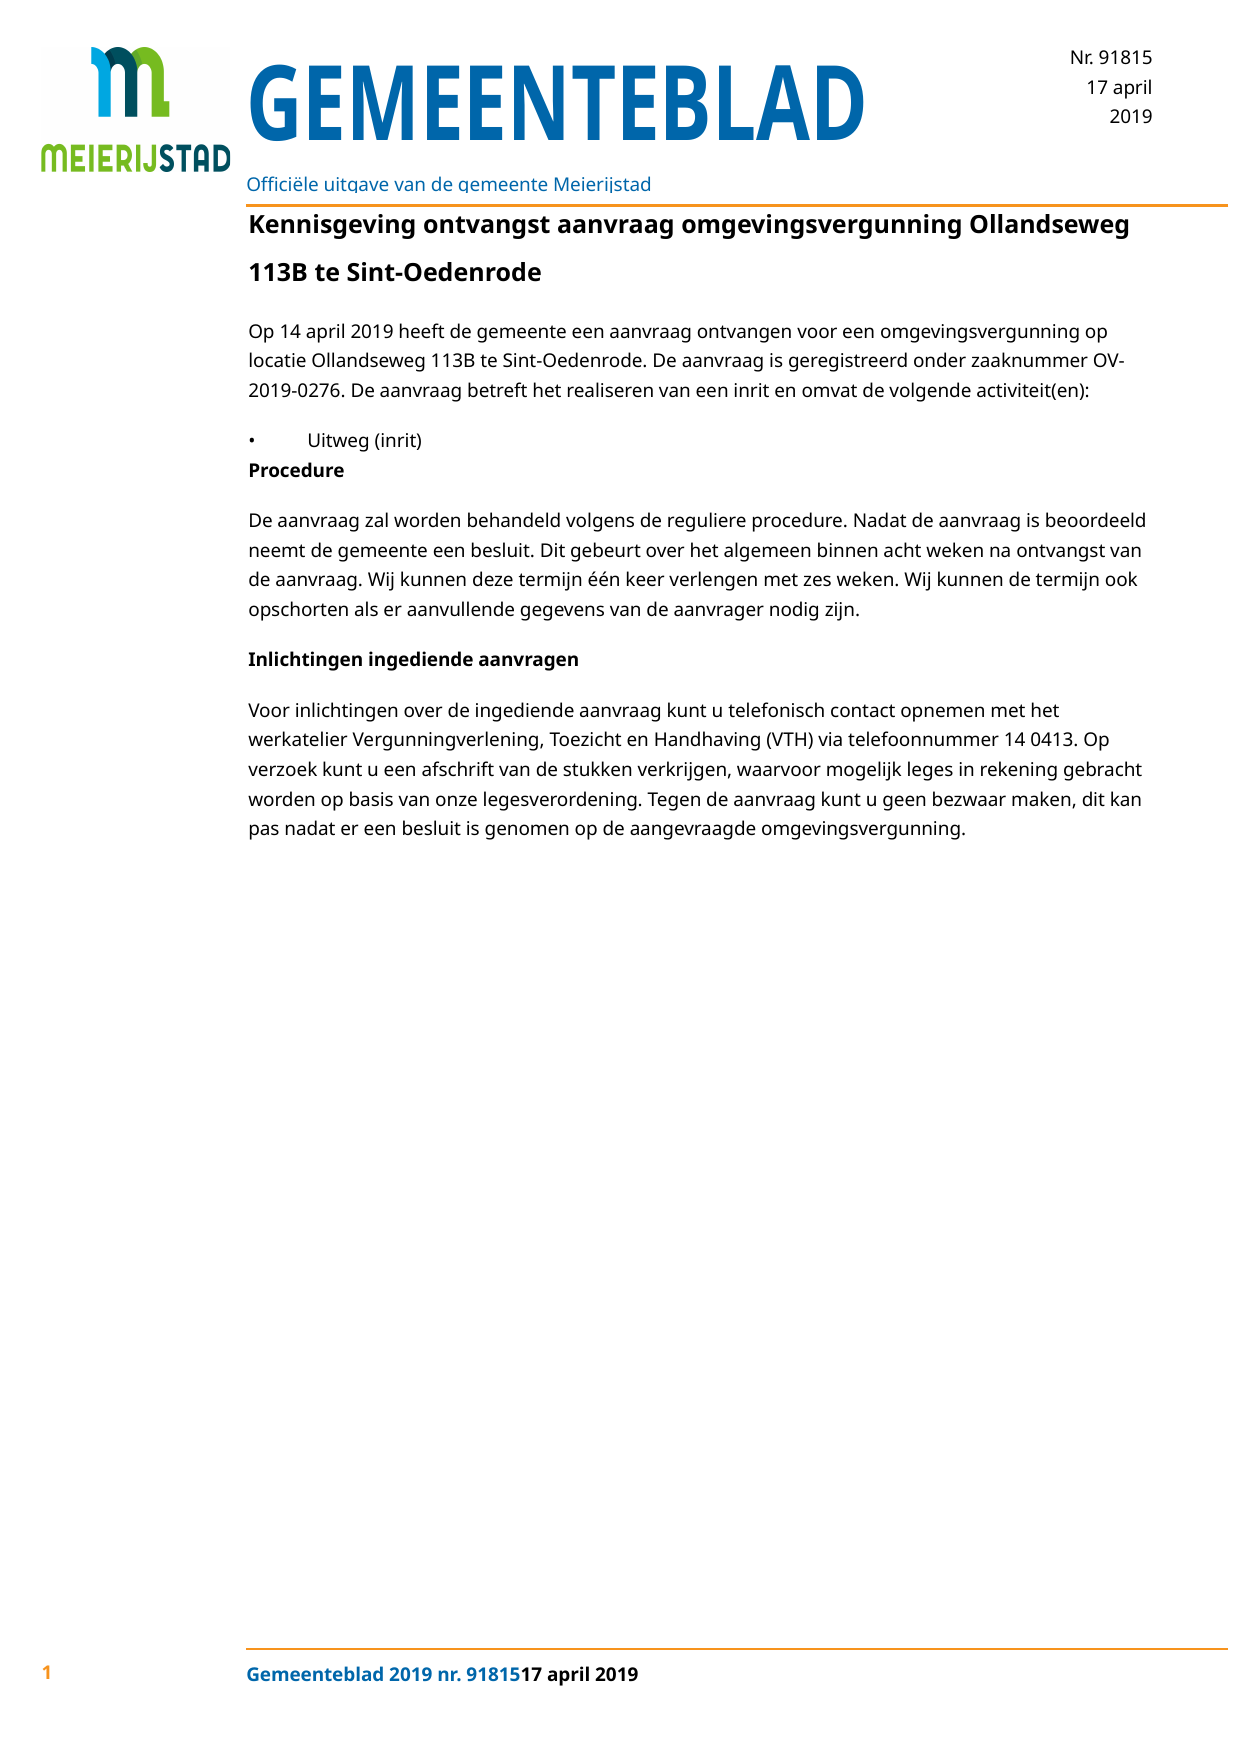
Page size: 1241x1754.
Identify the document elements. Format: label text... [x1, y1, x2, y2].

text De aanvraag zal worden behandeld volgens de reguliere procedure. Nadat de aanvraag is beoordeeld neemt de gemeente een besluit. Dit gebeurt over het algemeen binnen acht weken na ontvangst van de aanvraag. Wij kunnen deze termijn één keer verlengen met zes weken. Wij kunnen de termijn ook opschorten als er aanvullende gegevens van de aanvrager nodig zijn. [248, 507, 1152, 622]
text Procedure [248, 457, 1152, 483]
list Uitweg (inrit) [248, 427, 1152, 453]
text Inlichtingen ingediende aanvragen [248, 647, 1152, 672]
text Voor inlichtingen over de ingediende aanvraag kunt u telefonisch contact opnemen met het werkatelier Vergunningverlening, Toezicht en Handhaving (VTH) via telefoonnummer 14 0413. Op verzoek kunt u een afschrift van de stukken verkrijgen, waarvoor mogelijk leges in rekening gebracht worden op basis van onze legesverordening. Tegen de aanvraag kunt u geen bezwaar maken, dit kan pas nadat er een besluit is genomen op de aangevraagde omgevingsvergunning. [248, 697, 1152, 841]
picture [41, 47, 231, 172]
text Op 14 april 2019 heeft de gemeente een aanvraag ontvangen voor een omgevingsvergunning op locatie Ollandseweg 113B te Sint-Oedenrode. De aanvraag is geregistreerd onder zaaknummer OV-2019-0276. De aanvraag betreft het realiseren van een inrit en omvat de volgende activiteit(en): [248, 318, 1152, 403]
text Kennisgeving ontvangst aanvraag omgevingsvergunning Ollandseweg 113B te Sint-Oedenrode [248, 207, 1152, 288]
